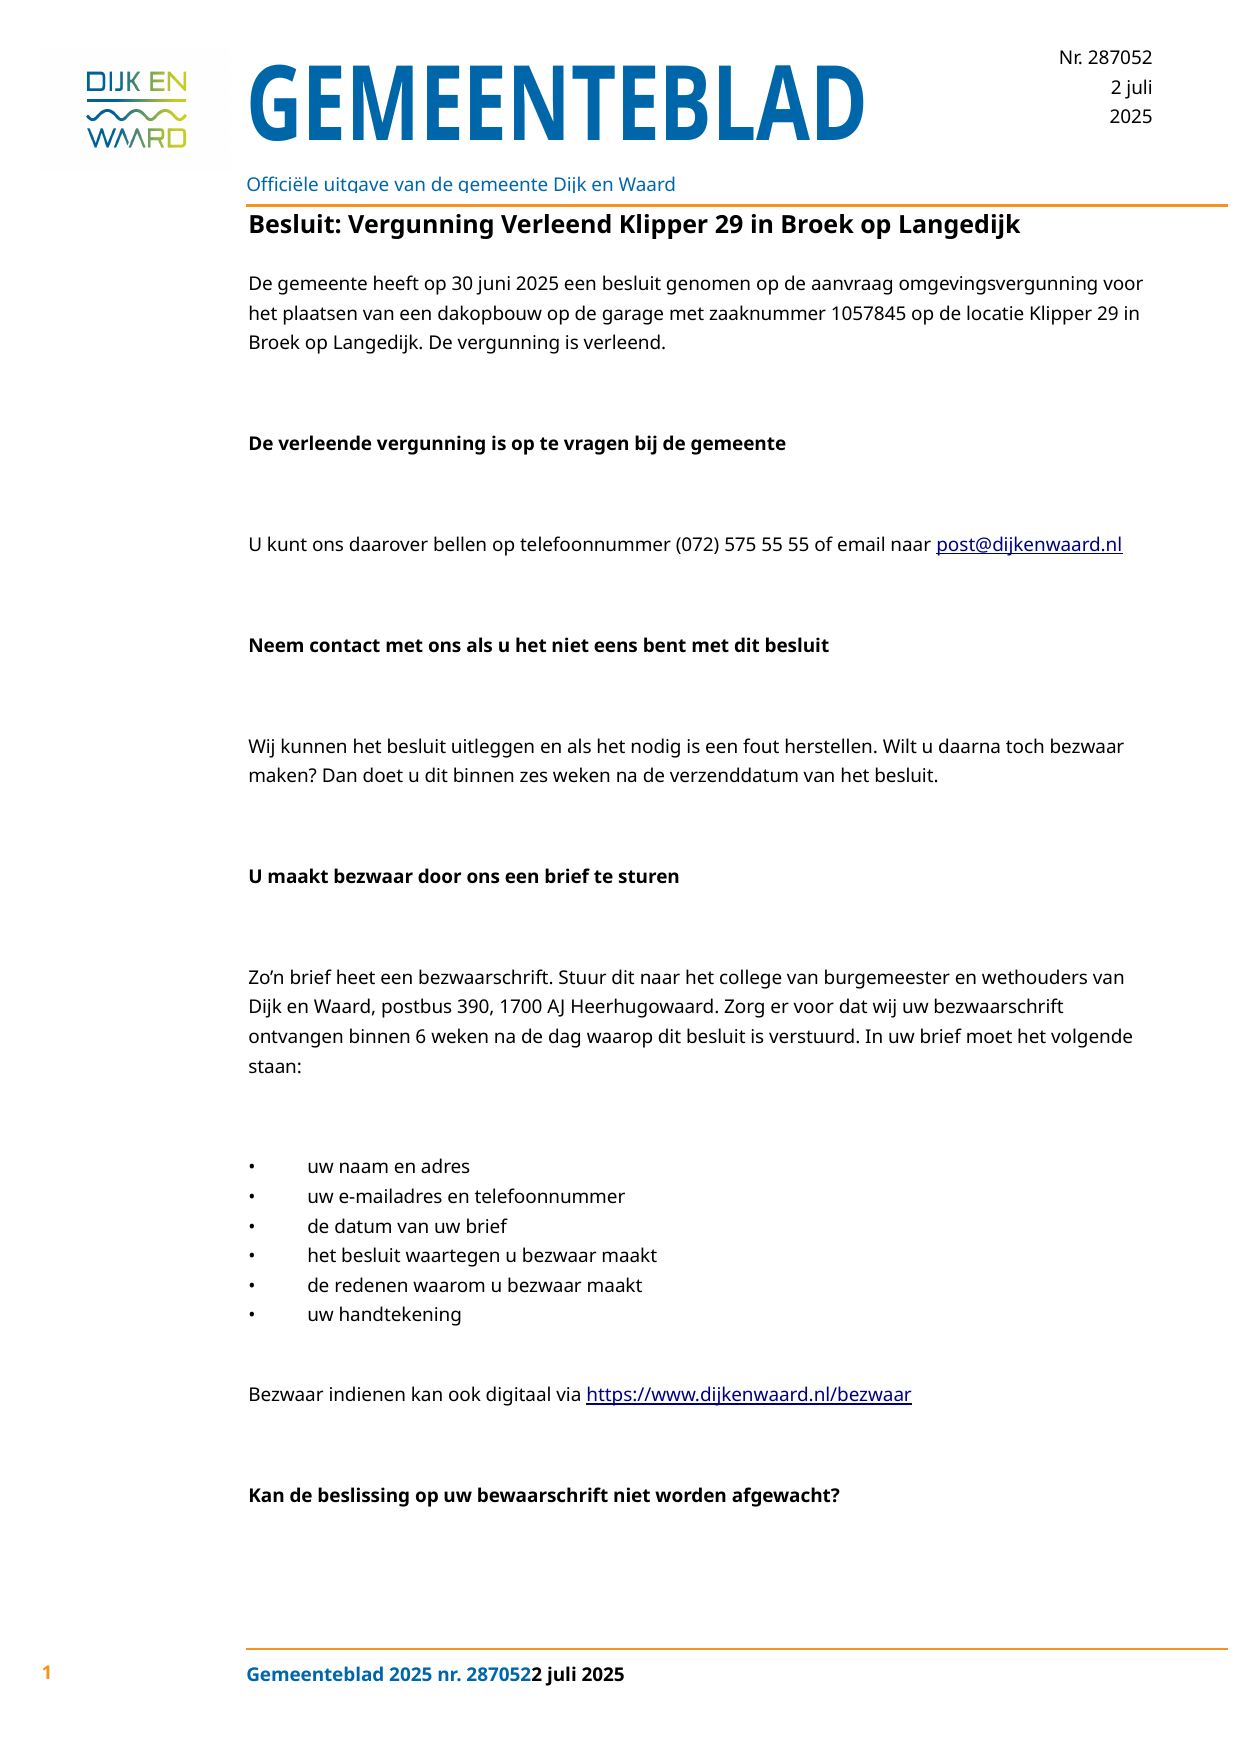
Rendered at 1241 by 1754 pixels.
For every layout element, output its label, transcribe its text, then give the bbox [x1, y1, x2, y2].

text Wij kunnen het besluit uitleggen en als het nodig is een fout herstellen. Wilt u daarna toch bezwaar maken? Dan doet u dit binnen zes weken na de verzenddatum van het besluit. [248, 733, 1152, 788]
list de datum van uw brief [248, 1213, 1152, 1238]
text Neem contact met ons als u het niet eens bent met dit besluit [248, 632, 1152, 658]
text Zo’n brief heet een bezwaarschrift. Stuur dit naar het college van burgemeester en wethouders van Dijk en Waard, postbus 390, 1700 AJ Heerhugowaard. Zorg er voor dat wij uw bezwaarschrift ontvangen binnen 6 weken na de dag waarop dit besluit is verstuurd. In uw brief moet het volgende staan: [248, 964, 1152, 1078]
list uw e-mailadres en telefoonnummer [248, 1183, 1152, 1209]
text De gemeente heeft op 30 juni 2025 een besluit genomen op de aanvraag omgevingsvergunning voor het plaatsen van een dakopbouw op de garage met zaaknummer 1057845 op de locatie Klipper 29 in Broek op Langedijk. De vergunning is verleend. [248, 270, 1152, 355]
list uw handtekening [248, 1302, 1152, 1327]
list het besluit waartegen u bezwaar maakt [248, 1242, 1152, 1268]
text De verleende vergunning is op te vragen bij de gemeente [248, 430, 1152, 456]
text Besluit: Vergunning Verleend Klipper 29 in Broek op Langedijk [248, 207, 1152, 241]
text Kan de beslissing op uw bewaarschrift niet worden afgewacht? [248, 1482, 1152, 1508]
text Bezwaar indienen kan ook digitaal via https://www.dijkenwaard.nl/bezwaar [248, 1382, 1152, 1407]
text U kunt ons daarover bellen op telefoonnummer (072) 575 55 55 of email naar post@dijkenwaard.nl [248, 531, 1152, 557]
list de redenen waarom u bezwaar maakt [248, 1272, 1152, 1298]
text U maakt bezwaar door ons een brief te sturen [248, 863, 1152, 889]
picture [41, 47, 231, 172]
list uw naam en adres [248, 1154, 1152, 1179]
